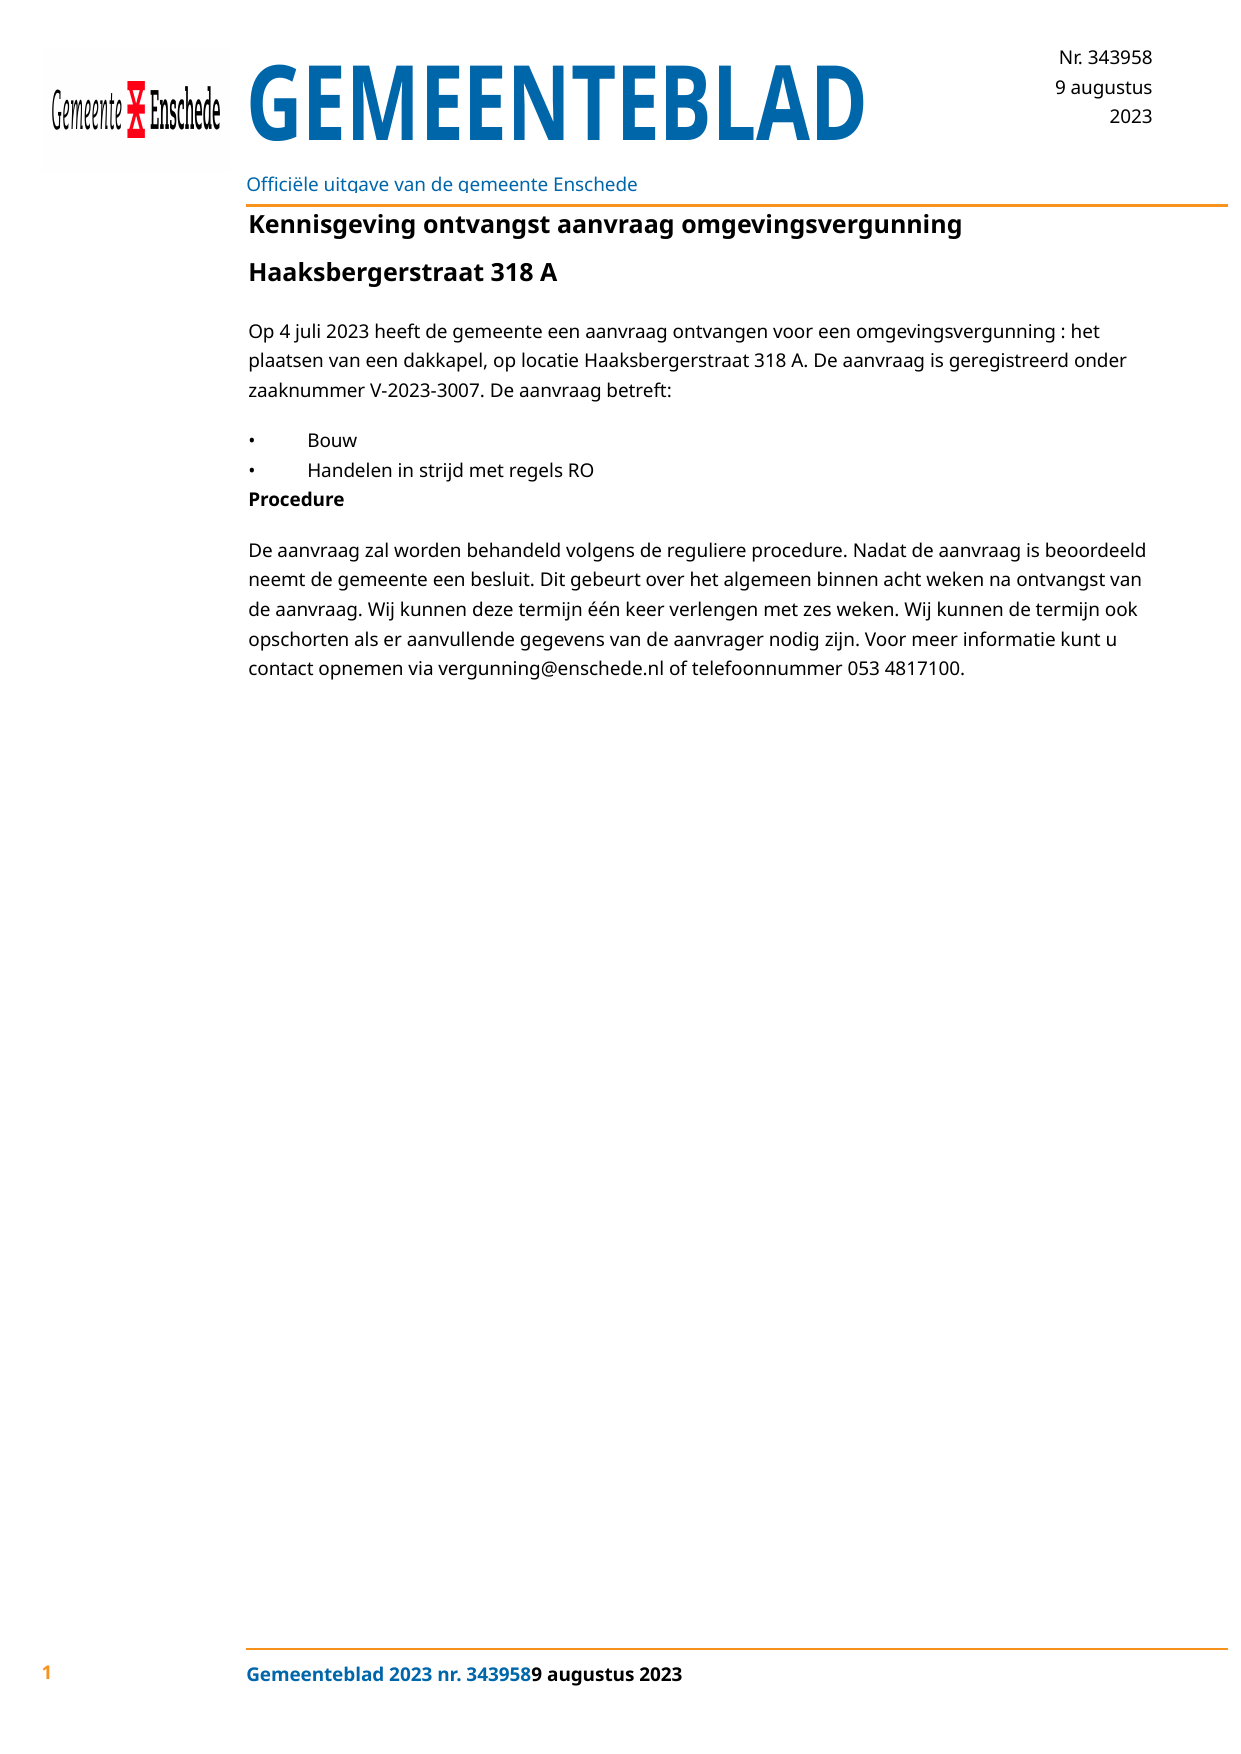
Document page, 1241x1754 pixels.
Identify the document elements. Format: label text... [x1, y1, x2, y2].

picture [41, 47, 231, 172]
list Bouw [248, 427, 1152, 453]
text Kennisgeving ontvangst aanvraag omgevingsvergunning Haaksbergerstraat 318 A [248, 207, 1152, 288]
list Handelen in strijd met regels RO [248, 457, 1152, 483]
text De aanvraag zal worden behandeld volgens de reguliere procedure. Nadat de aanvraag is beoordeeld neemt de gemeente een besluit. Dit gebeurt over het algemeen binnen acht weken na ontvangst van de aanvraag. Wij kunnen deze termijn één keer verlengen met zes weken. Wij kunnen de termijn ook opschorten als er aanvullende gegevens van de aanvrager nodig zijn. Voor meer informatie kunt u contact opnemen via vergunning@enschede.nl of telefoonnummer 053 4817100. [248, 537, 1152, 681]
text Procedure [248, 487, 1152, 512]
text Op 4 juli 2023 heeft de gemeente een aanvraag ontvangen voor een omgevingsvergunning : het plaatsen van een dakkapel, op locatie Haaksbergerstraat 318 A. De aanvraag is geregistreerd onder zaaknummer V-2023-3007. De aanvraag betreft: [248, 318, 1152, 403]
